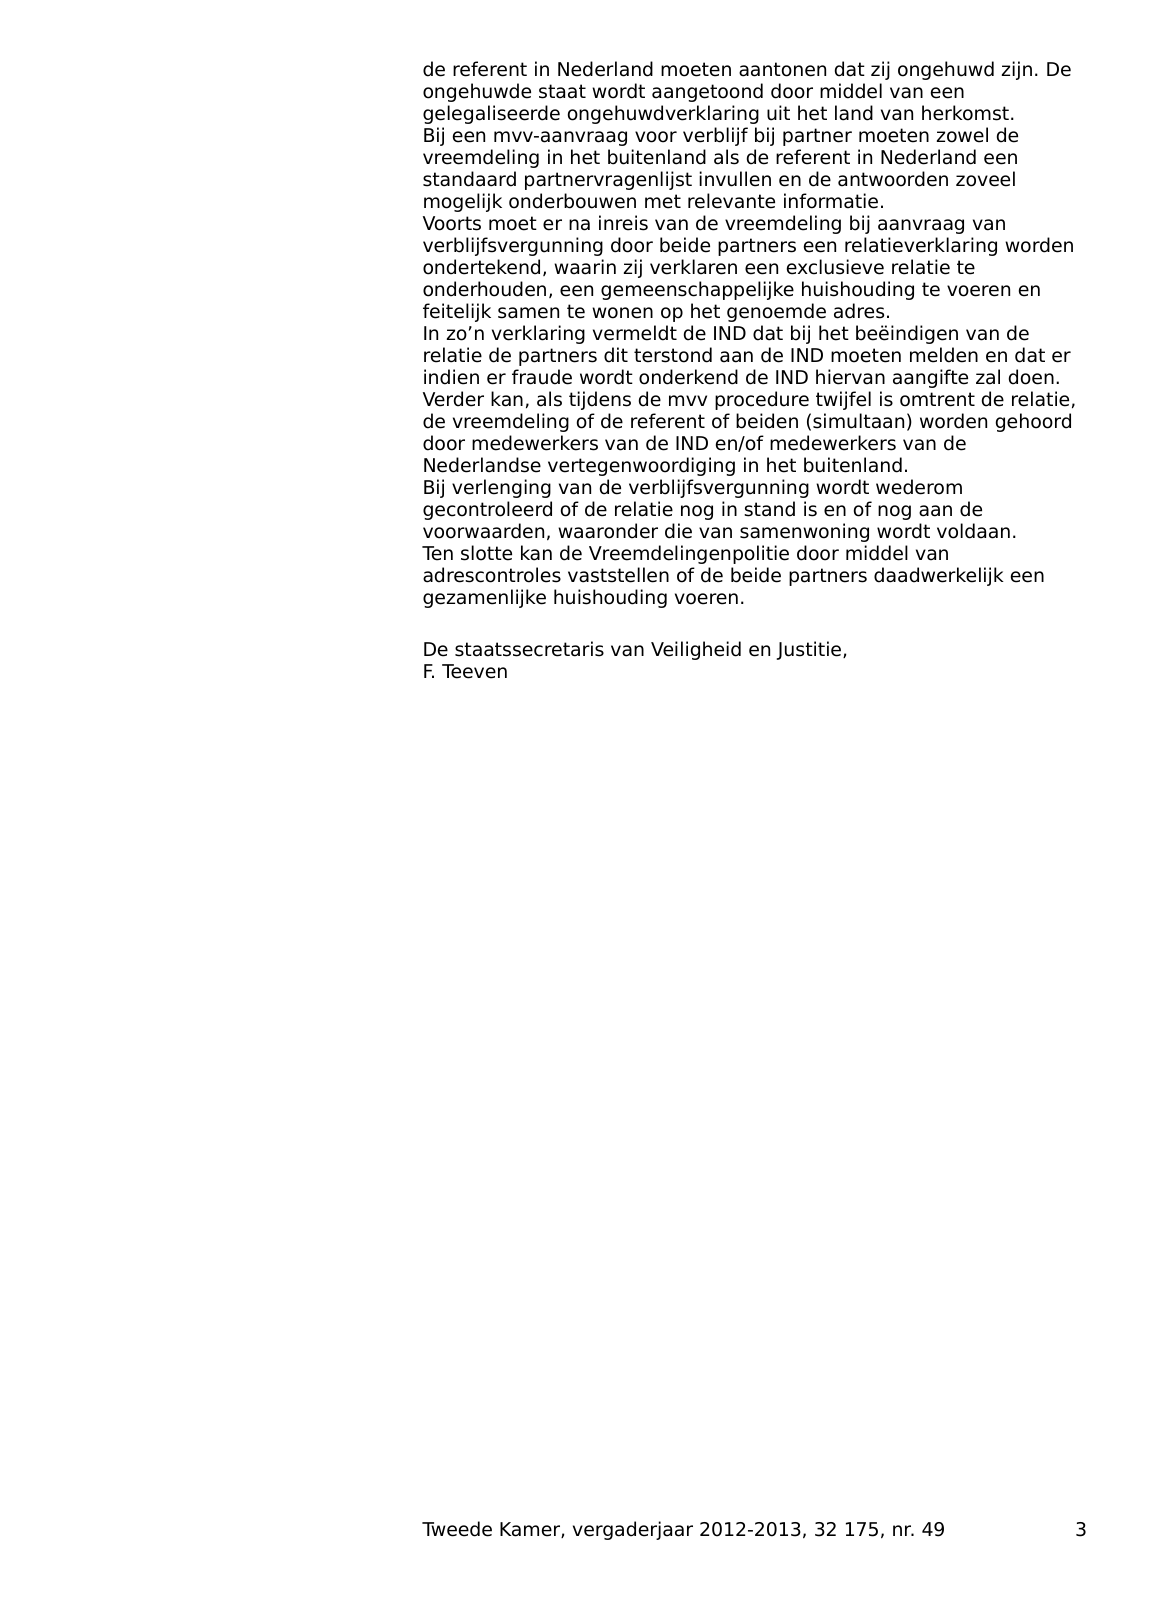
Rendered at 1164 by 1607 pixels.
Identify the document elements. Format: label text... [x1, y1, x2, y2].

text Bij verlenging van de verblijfsvergunning wordt wederom gecontroleerd of de relatie nog in stand is en of nog aan de voorwaarden, waaronder die van samenwoning wordt voldaan. [422, 477, 1087, 543]
text De staatssecretaris van Veiligheid en Justitie, F. Teeven [422, 638, 1087, 682]
text In zo’n verklaring vermeldt de IND dat bij het beëindigen van de relatie de partners dit terstond aan de IND moeten melden en dat er indien er fraude wordt onderkend de IND hiervan aangifte zal doen. [422, 323, 1087, 389]
text Bij een mvv-aanvraag voor verblijf bij partner moeten zowel de vreemdeling in het buitenland als de referent in Nederland een standaard partnervragenlijst invullen en de antwoorden zoveel mogelijk onderbouwen met relevante informatie. [422, 125, 1087, 213]
text de referent in Nederland moeten aantonen dat zij ongehuwd zijn. De ongehuwde staat wordt aangetoond door middel van een gelegaliseerde ongehuwdverklaring uit het land van herkomst. [422, 59, 1087, 125]
text Verder kan, als tijdens de mvv procedure twijfel is omtrent de relatie, de vreemdeling of de referent of beiden (simultaan) worden gehoord door medewerkers van de IND en/of medewerkers van de Nederlandse vertegenwoordiging in het buitenland. [422, 389, 1087, 477]
text Ten slotte kan de Vreemdelingenpolitie door middel van adrescontroles vaststellen of de beide partners daadwerkelijk een gezamenlijke huishouding voeren. [422, 543, 1087, 608]
text Voorts moet er na inreis van de vreemdeling bij aanvraag van verblijfsvergunning door beide partners een relatieverklaring worden ondertekend, waarin zij verklaren een exclusieve relatie te onderhouden, een gemeenschappelijke huishouding te voeren en feitelijk samen te wonen op het genoemde adres. [422, 213, 1087, 323]
